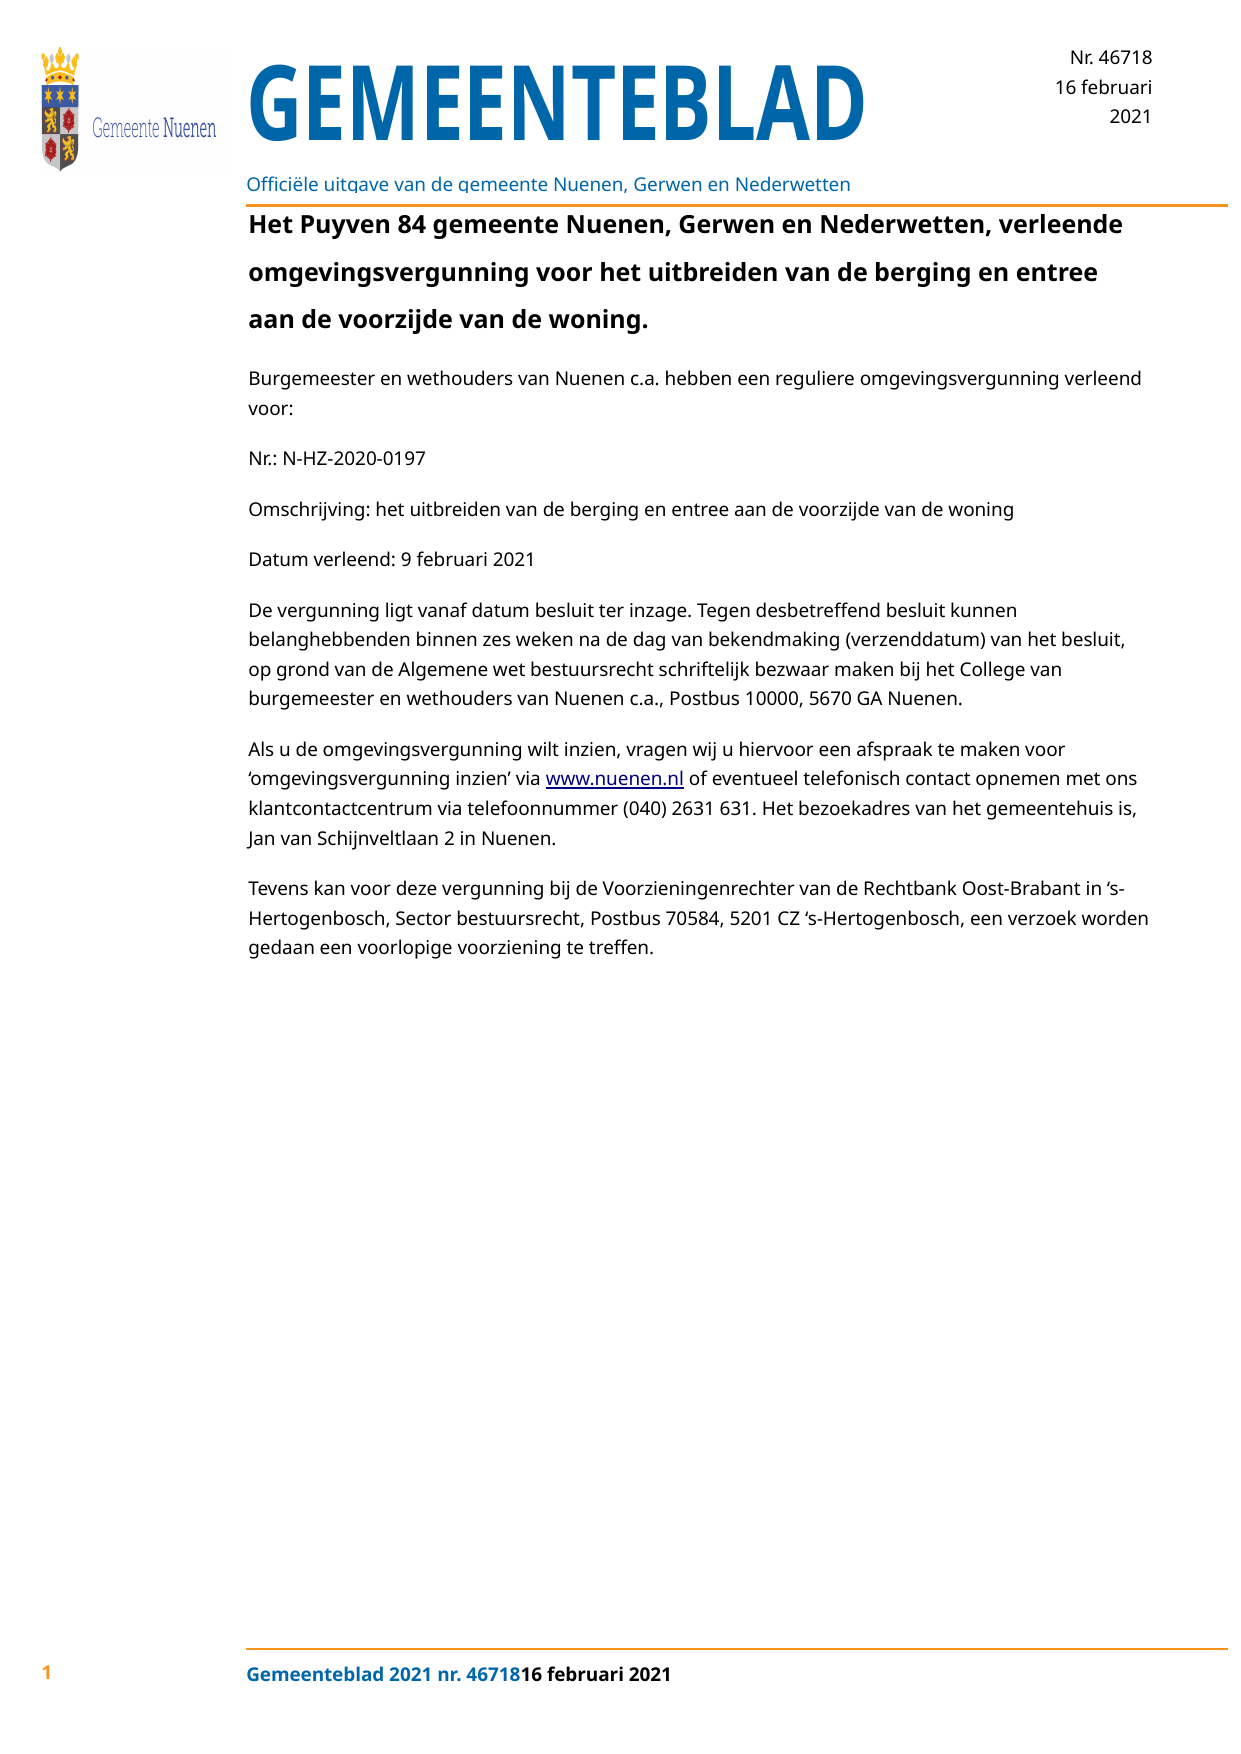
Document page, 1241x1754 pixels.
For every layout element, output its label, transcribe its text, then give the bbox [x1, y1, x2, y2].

picture [41, 47, 231, 172]
text Omschrijving: het uitbreiden van de berging en entree aan de voorzijde van de woning [248, 496, 1152, 522]
text De vergunning ligt vanaf datum besluit ter inzage. Tegen desbetreffend besluit kunnen belanghebbenden binnen zes weken na de dag van bekendmaking (verzenddatum) van het besluit, op grond van de Algemene wet bestuursrecht schriftelijk bezwaar maken bij het College van burgemeester en wethouders van Nuenen c.a., Postbus 10000, 5670 GA Nuenen. [248, 597, 1152, 711]
text Tevens kan voor deze vergunning bij de Voorzieningenrechter van de Rechtbank Oost-Brabant in ‘s-Hertogenbosch, Sector bestuursrecht, Postbus 70584, 5201 CZ ‘s-Hertogenbosch, een verzoek worden gedaan een voorlopige voorziening te treffen. [248, 875, 1152, 960]
text Als u de omgevingsvergunning wilt inzien, vragen wij u hiervoor een afspraak te maken voor ‘omgevingsvergunning inzien’ via www.nuenen.nl of eventueel telefonisch contact opnemen met ons klantcontactcentrum via telefoonnummer (040) 2631 631. Het bezoekadres van het gemeentehuis is, Jan van Schijnveltlaan 2 in Nuenen. [248, 736, 1152, 850]
text Nr.: N-HZ-2020-0197 [248, 446, 1152, 471]
text Burgemeester en wethouders van Nuenen c.a. hebben een reguliere omgevingsvergunning verleend voor: [248, 366, 1152, 421]
text Het Puyven 84 gemeente Nuenen, Gerwen en Nederwetten, verleende omgevingsvergunning voor het uitbreiden van de berging en entree aan de voorzijde van de woning. [248, 207, 1152, 336]
text Datum verleend: 9 februari 2021 [248, 546, 1152, 572]
